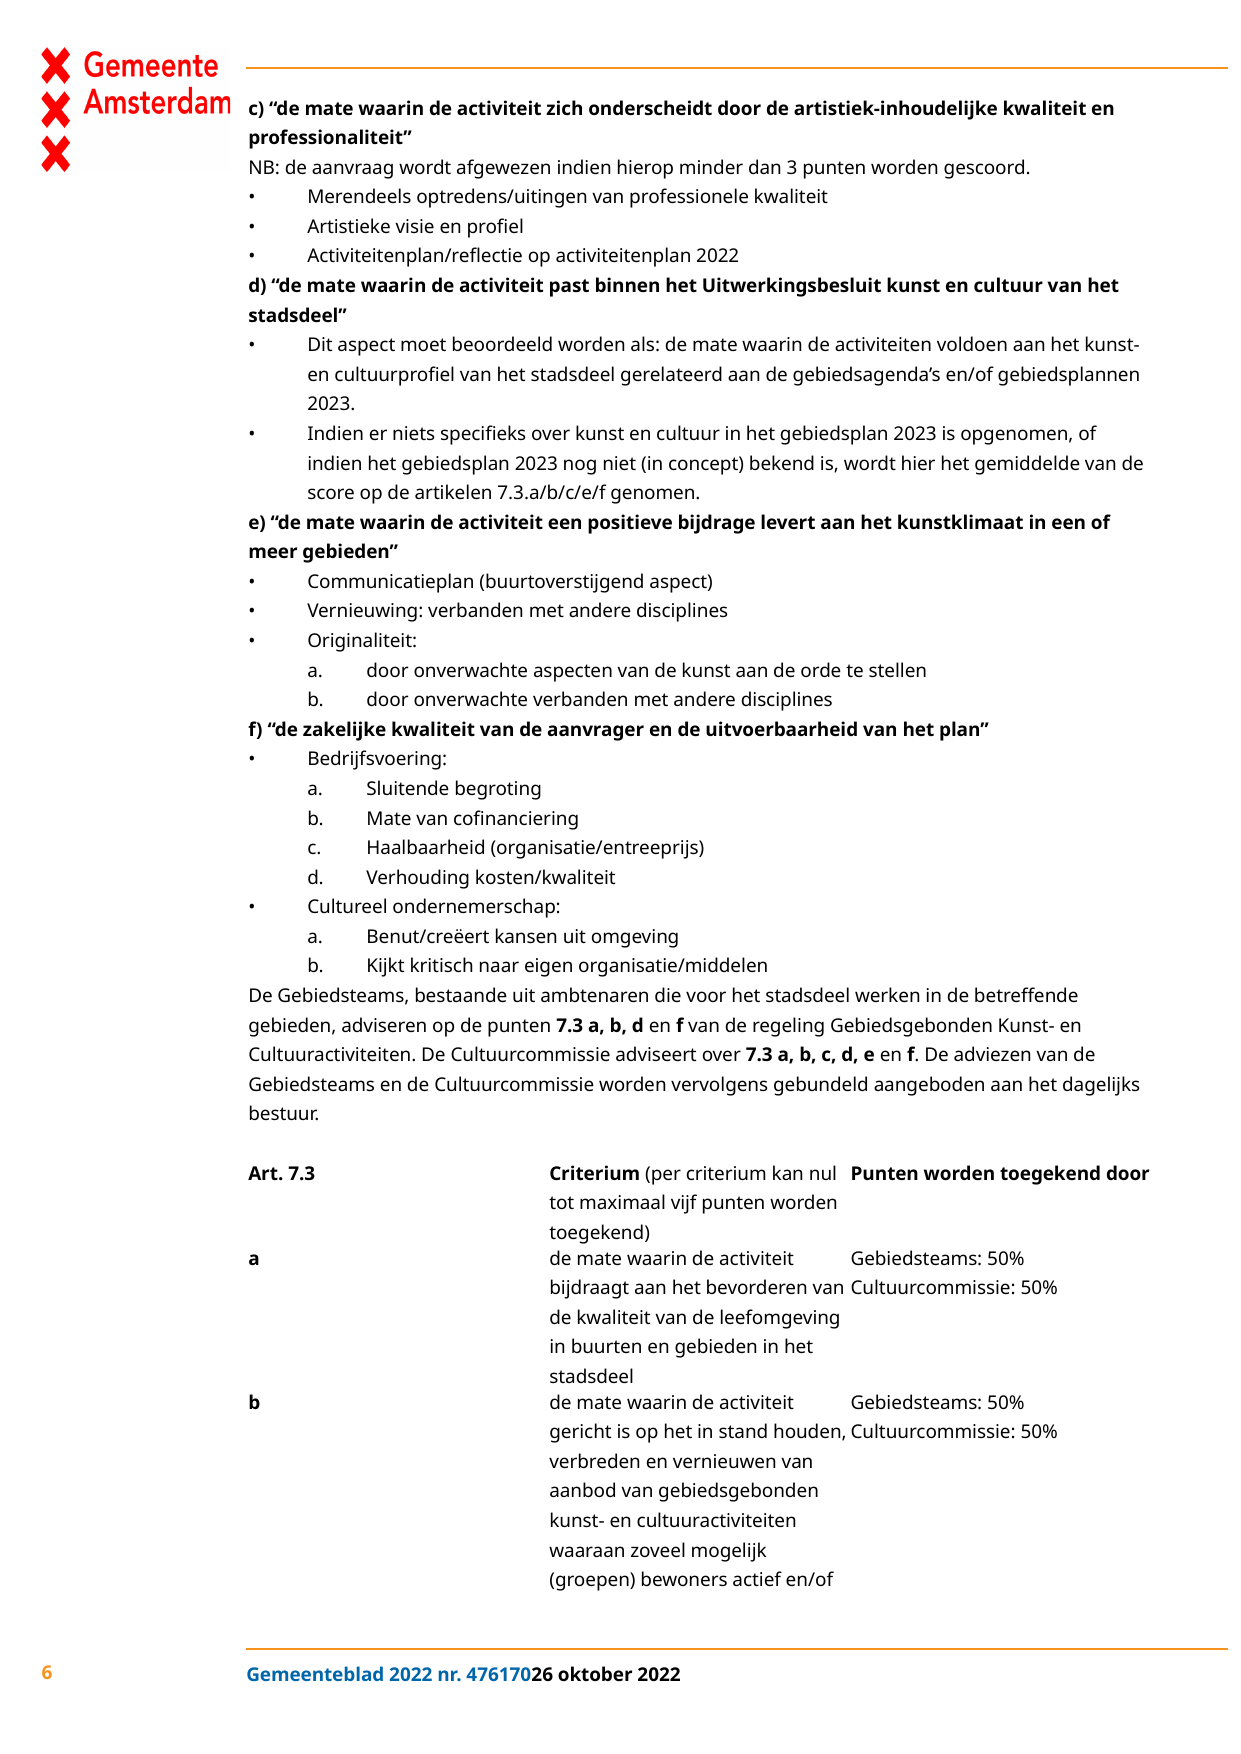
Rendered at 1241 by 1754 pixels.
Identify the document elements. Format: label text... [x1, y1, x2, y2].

list Sluitende begroting [307, 775, 1152, 801]
table_cell de mate waarin de activiteit bijdraagt aan het bevorderen van de kwaliteit van de leefomgeving in buurten en gebieden in het stadsdeel [549, 1245, 850, 1389]
text NB: de aanvraag wordt afgewezen indien hierop minder dan 3 punten worden gescoord. [248, 154, 1152, 180]
table_cell Gebiedsteams: 50% Cultuurcommissie: 50% [850, 1389, 1152, 1592]
list Activiteitenplan/reflectie op activiteitenplan 2022 [248, 243, 1152, 268]
picture [41, 47, 231, 172]
list Haalbaarheid (organisatie/entreeprijs) [307, 834, 1152, 860]
list Vernieuwing: verbanden met andere disciplines [248, 598, 1152, 623]
list Kijkt kritisch naar eigen organisatie/middelen [307, 953, 1152, 978]
list door onverwachte aspecten van de kunst aan de orde te stellen [307, 657, 1152, 683]
list Communicatieplan (buurtoverstijgend aspect) [248, 568, 1152, 594]
table_header Criterium (per criterium kan nul tot maximaal vijf punten worden toegekend) [549, 1160, 850, 1245]
text c) “de mate waarin de activiteit zich onderscheidt door de artistiek-inhoudelijke kwaliteit en professionaliteit” [248, 95, 1152, 150]
table_cell Gebiedsteams: 50% Cultuurcommissie: 50% [850, 1245, 1152, 1389]
list Benut/creëert kansen uit omgeving [307, 923, 1152, 949]
list Artistieke visie en profiel [248, 213, 1152, 239]
list Indien er niets specifieks over kunst en cultuur in het gebiedsplan 2023 is opgenomen, of indien het gebiedsplan 2023 nog niet (in concept) bekend is, wordt hier het gemiddelde van de score op de artikelen 7.3.a/b/c/e/f genomen. [248, 420, 1152, 505]
list Verhouding kosten/kwaliteit [307, 864, 1152, 890]
list Merendeels optredens/uitingen van professionele kwaliteit [248, 183, 1152, 209]
list Mate van cofinanciering [307, 805, 1152, 831]
text f) “de zakelijke kwaliteit van de aanvrager en de uitvoerbaarheid van het plan” [248, 716, 1152, 742]
table_header Punten worden toegekend door [850, 1160, 1152, 1245]
list Dit aspect moet beoordeeld worden als: de mate waarin de activiteiten voldoen aan het kunst- en cultuurprofiel van het stadsdeel gerelateerd aan de gebiedsagenda’s en/of gebiedsplannen 2023. [248, 331, 1152, 416]
list Originaliteit: [248, 627, 1152, 653]
list Bedrijfsvoering: [248, 746, 1152, 771]
table_cell a [248, 1245, 549, 1389]
table_header Art. 7.3 [248, 1160, 549, 1245]
text e) “de mate waarin de activiteit een positieve bijdrage levert aan het kunstklimaat in een of meer gebieden” [248, 509, 1152, 564]
list Cultureel ondernemerschap: [248, 893, 1152, 919]
text d) “de mate waarin de activiteit past binnen het Uitwerkingsbesluit kunst en cultuur van het stadsdeel” [248, 272, 1152, 328]
table_cell de mate waarin de activiteit gericht is op het in stand houden, verbreden en vernieuwen van aanbod van gebiedsgebonden kunst- en cultuuractiviteiten waaraan zoveel mogelijk (groepen) bewoners actief en/of [549, 1389, 850, 1592]
list door onverwachte verbanden met andere disciplines [307, 686, 1152, 712]
table_cell b [248, 1389, 549, 1592]
text De Gebiedsteams, bestaande uit ambtenaren die voor het stadsdeel werken in de betreffende gebieden, adviseren op de punten 7.3 a, b, d en f van de regeling Gebiedsgebonden Kunst- en Cultuuractiviteiten. De Cultuurcommissie adviseert over 7.3 a, b, c, d, e en f. De adviezen van de Gebiedsteams en de Cultuurcommissie worden vervolgens gebundeld aangeboden aan het dagelijks bestuur. [248, 982, 1152, 1126]
